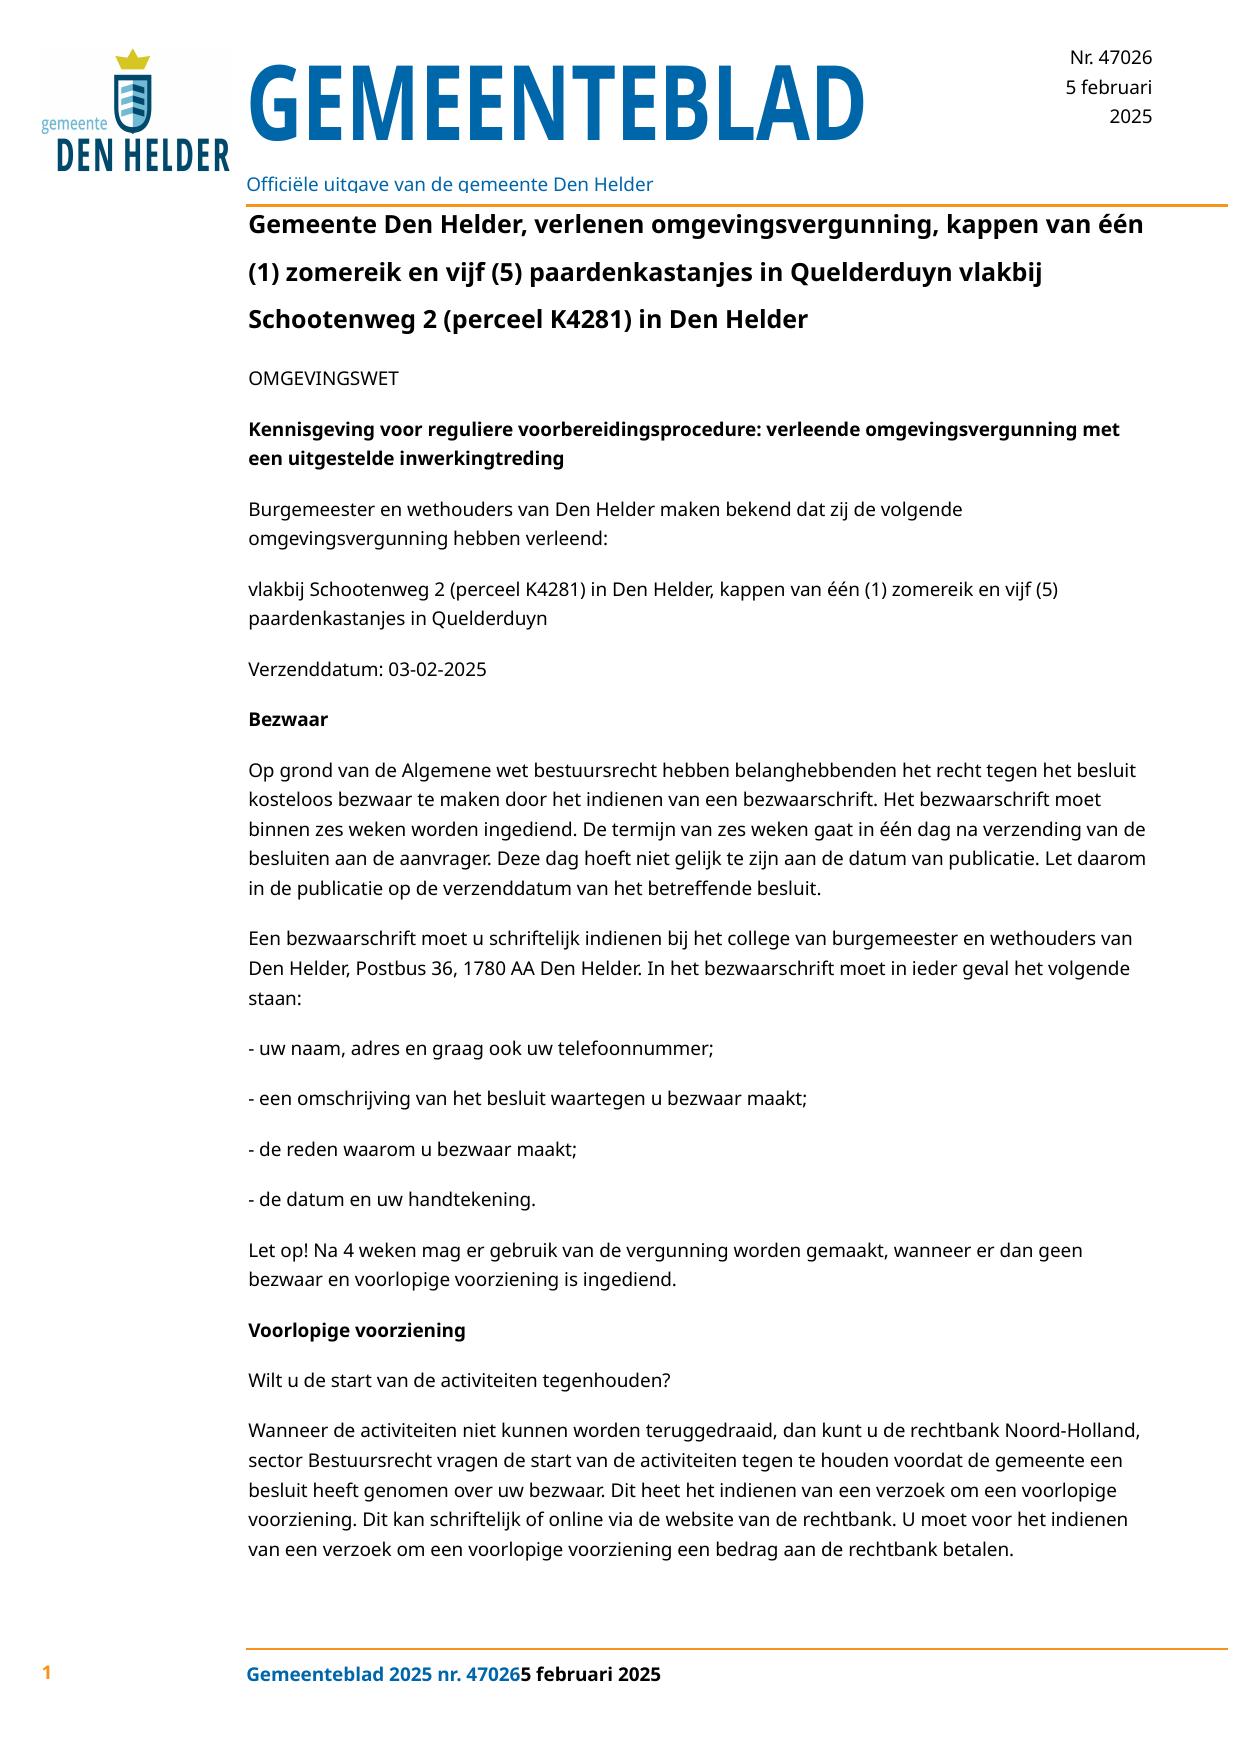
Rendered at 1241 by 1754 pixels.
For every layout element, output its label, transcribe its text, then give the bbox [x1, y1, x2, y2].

text vlakbij Schootenweg 2 (perceel K4281) in Den Helder, kappen van één (1) zomereik en vijf (5) paardenkastanjes in Quelderduyn [248, 576, 1152, 631]
text Gemeente Den Helder, verlenen omgevingsvergunning, kappen van één (1) zomereik en vijf (5) paardenkastanjes in Quelderduyn vlakbij Schootenweg 2 (perceel K4281) in Den Helder [248, 207, 1152, 336]
picture [182, 144, 187, 165]
text - de datum en uw handtekening. [248, 1186, 1152, 1212]
text Wanneer de activiteiten niet kunnen worden teruggedraaid, dan kunt u de rechtbank Noord-Holland, sector Bestuursrecht vragen de start van de activiteiten tegen te houden voordat de gemeente een besluit heeft genomen over uw bezwaar. Dit heet het indienen van een verzoek om een voorlopige voorziening. Dit kan schriftelijk of online via de website van de rechtbank. U moet voor het indienen van een verzoek om een voorlopige voorziening een bedrag aan de rechtbank betalen. [248, 1418, 1152, 1562]
text Voorlopige voorziening [248, 1317, 1152, 1342]
text - een omschrijving van het besluit waartegen u bezwaar maakt; [248, 1086, 1152, 1111]
text Kennisgeving voor reguliere voorbereidingsprocedure: verleende omgevingsvergunning met een uitgestelde inwerkingtreding [248, 416, 1152, 471]
text Wilt u de start van de activiteiten tegenhouden? [248, 1367, 1152, 1393]
picture [41, 47, 231, 172]
picture [63, 144, 68, 165]
text Verzenddatum: 03-02-2025 [248, 656, 1152, 682]
text Burgemeester en wethouders van Den Helder maken bekend dat zij de volgende omgevingsvergunning hebben verleend: [248, 496, 1152, 551]
text - de reden waarom u bezwaar maakt; [248, 1136, 1152, 1162]
picture [130, 157, 135, 172]
text Let op! Na 4 weken mag er gebruik van de vergunning worden gemaakt, wanneer er dan geen bezwaar en voorlopige voorziening is ingediend. [248, 1237, 1152, 1292]
picture [220, 160, 224, 172]
text Bezwaar [248, 706, 1152, 732]
text OMGEVINGSWET [248, 366, 1152, 391]
picture [100, 154, 106, 172]
text Op grond van de Algemene wet bestuursrecht hebben belanghebbenden het recht tegen het besluit kosteloos bezwaar te maken door het indienen van een bezwaarschrift. Het bezwaarschrift moet binnen zes weken worden ingediend. De termijn van zes weken gaat in één dag na verzending van de besluiten aan de aanvrager. Deze dag hoeft niet gelijk te zijn aan de datum van publicatie. Let daarom in de publicatie op de verzenddatum van het betreffende besluit. [248, 757, 1152, 901]
text - uw naam, adres en graag ook uw telefoonnummer; [248, 1035, 1152, 1061]
text Een bezwaarschrift moet u schriftelijk indienen bij het college van burgemeester en wethouders van Den Helder, Postbus 36, 1780 AA Den Helder. In het bezwaarschrift moet in ieder geval het volgende staan: [248, 926, 1152, 1010]
